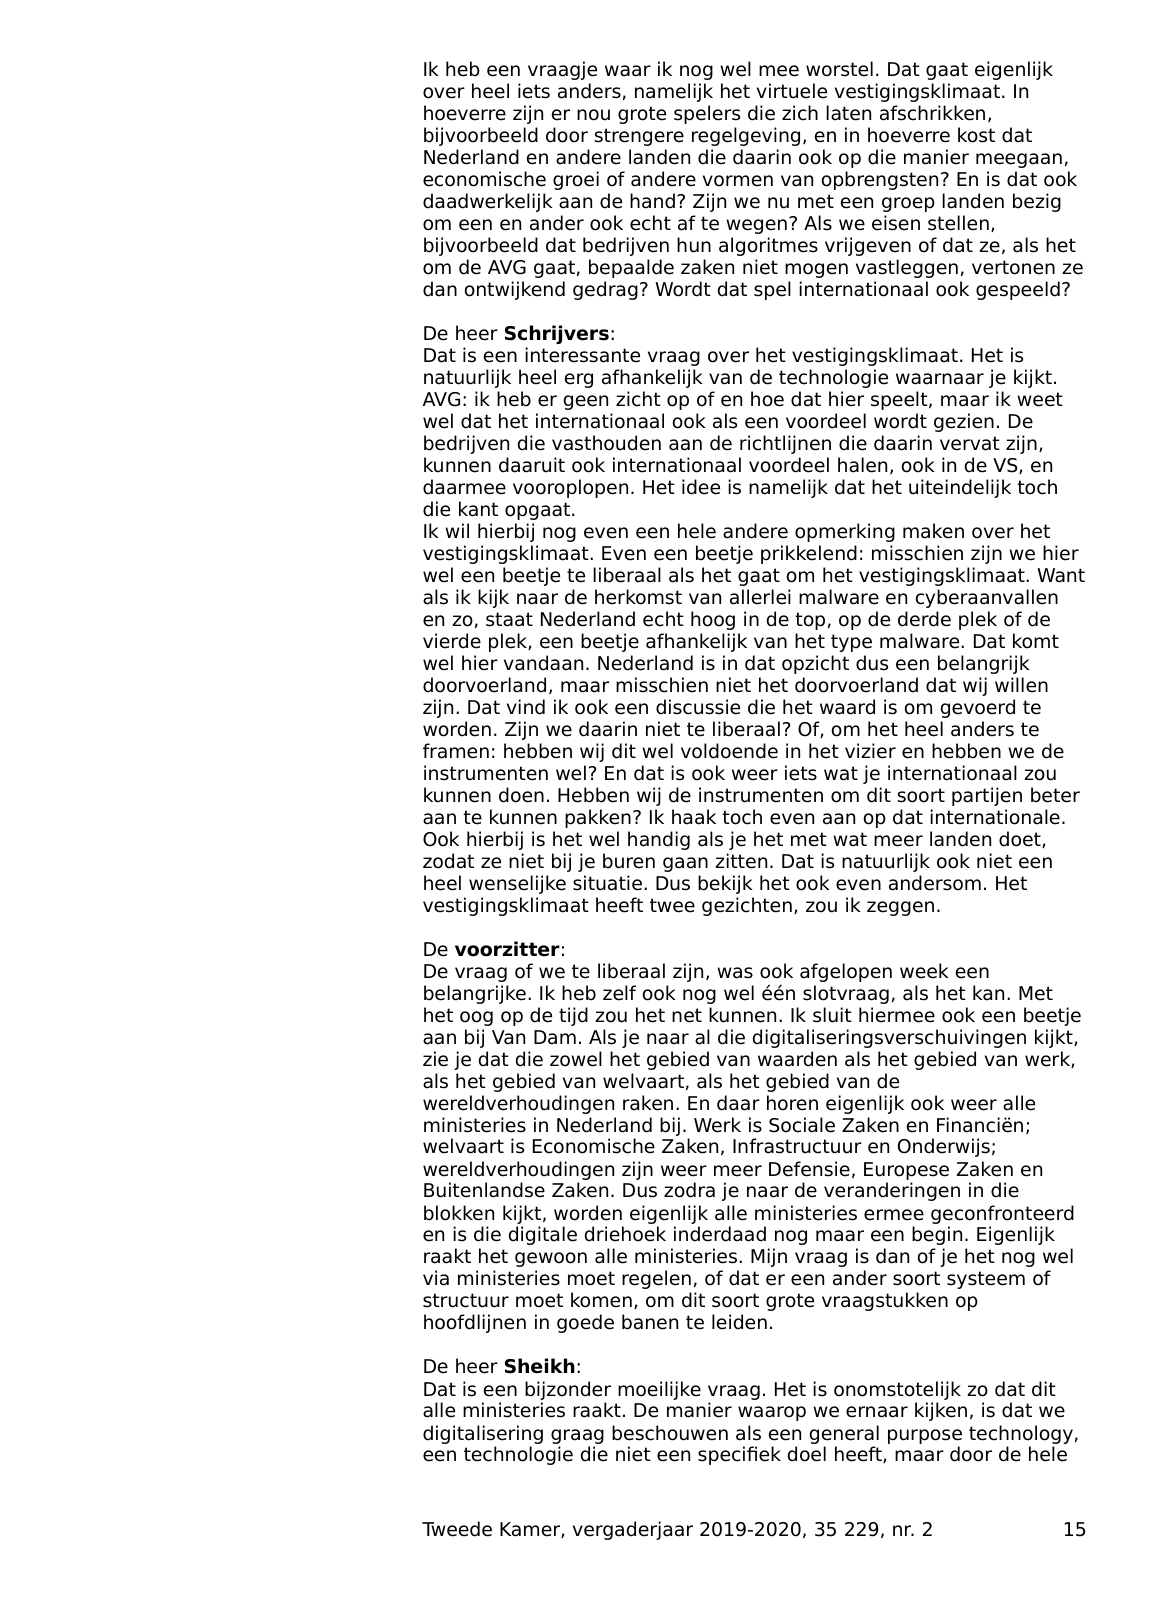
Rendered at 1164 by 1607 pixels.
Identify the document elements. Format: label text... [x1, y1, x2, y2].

text De heer Schrijvers: [422, 323, 1087, 345]
text De vraag of we te liberaal zijn, was ook afgelopen week een belangrijke. Ik heb zelf ook nog wel één slotvraag, als het kan. Met het oog op de tijd zou het net kunnen. Ik sluit hiermee ook een beetje aan bij Van Dam. Als je naar al die digitaliseringsverschuivingen kijkt, zie je dat die zowel het gebied van waarden als het gebied van werk, als het gebied van welvaart, als het gebied van de wereldverhoudingen raken. En daar horen eigenlijk ook weer alle ministeries in Nederland bij. Werk is Sociale Zaken en Financiën; welvaart is Economische Zaken, Infrastructuur en Onderwijs; wereldverhoudingen zijn weer meer Defensie, Europese Zaken en Buitenlandse Zaken. Dus zodra je naar de veranderingen in die blokken kijkt, worden eigenlijk alle ministeries ermee geconfronteerd en is die digitale driehoek inderdaad nog maar een begin. Eigenlijk raakt het gewoon alle ministeries. Mijn vraag is dan of je het nog wel via ministeries moet regelen, of dat er een ander soort systeem of structuur moet komen, om dit soort grote vraagstukken op hoofdlijnen in goede banen te leiden. [422, 961, 1087, 1334]
text Dat is een interessante vraag over het vestigingsklimaat. Het is natuurlijk heel erg afhankelijk van de technologie waarnaar je kijkt. AVG: ik heb er geen zicht op of en hoe dat hier speelt, maar ik weet wel dat het internationaal ook als een voordeel wordt gezien. De bedrijven die vasthouden aan de richtlijnen die daarin vervat zijn, kunnen daaruit ook internationaal voordeel halen, ook in de VS, en daarmee vooroplopen. Het idee is namelijk dat het uiteindelijk toch die kant opgaat. [422, 345, 1087, 521]
text Ik heb een vraagje waar ik nog wel mee worstel. Dat gaat eigenlijk over heel iets anders, namelijk het virtuele vestigingsklimaat. In hoeverre zijn er nou grote spelers die zich laten afschrikken, bijvoorbeeld door strengere regelgeving, en in hoeverre kost dat Nederland en andere landen die daarin ook op die manier meegaan, economische groei of andere vormen van opbrengsten? En is dat ook daadwerkelijk aan de hand? Zijn we nu met een groep landen bezig om een en ander ook echt af te wegen? Als we eisen stellen, bijvoorbeeld dat bedrijven hun algoritmes vrijgeven of dat ze, als het om de AVG gaat, bepaalde zaken niet mogen vastleggen, vertonen ze dan ontwijkend gedrag? Wordt dat spel internationaal ook gespeeld? [422, 59, 1087, 301]
text Dat is een bijzonder moeilijke vraag. Het is onomstotelijk zo dat dit alle ministeries raakt. De manier waarop we ernaar kijken, is dat we digitalisering graag beschouwen als een general purpose technology, een technologie die niet een specifiek doel heeft, maar door de hele [422, 1378, 1087, 1466]
text Ik wil hierbij nog even een hele andere opmerking maken over het vestigingsklimaat. Even een beetje prikkelend: misschien zijn we hier wel een beetje te liberaal als het gaat om het vestigingsklimaat. Want als ik kijk naar de herkomst van allerlei malware en cyberaanvallen en zo, staat Nederland echt hoog in de top, op de derde plek of de vierde plek, een beetje afhankelijk van het type malware. Dat komt wel hier vandaan. Nederland is in dat opzicht dus een belangrijk doorvoerland, maar misschien niet het doorvoerland dat wij willen zijn. Dat vind ik ook een discussie die het waard is om gevoerd te worden. Zijn we daarin niet te liberaal? Of, om het heel anders te framen: hebben wij dit wel voldoende in het vizier en hebben we de instrumenten wel? En dat is ook weer iets wat je internationaal zou kunnen doen. Hebben wij de instrumenten om dit soort partijen beter aan te kunnen pakken? Ik haak toch even aan op dat internationale. Ook hierbij is het wel handig als je het met wat meer landen doet, zodat ze niet bij je buren gaan zitten. Dat is natuurlijk ook niet een heel wenselijke situatie. Dus bekijk het ook even andersom. Het vestigingsklimaat heeft twee gezichten, zou ik zeggen. [422, 521, 1087, 916]
text De heer Sheikh: [422, 1356, 1087, 1378]
text De voorzitter: [422, 939, 1087, 961]
